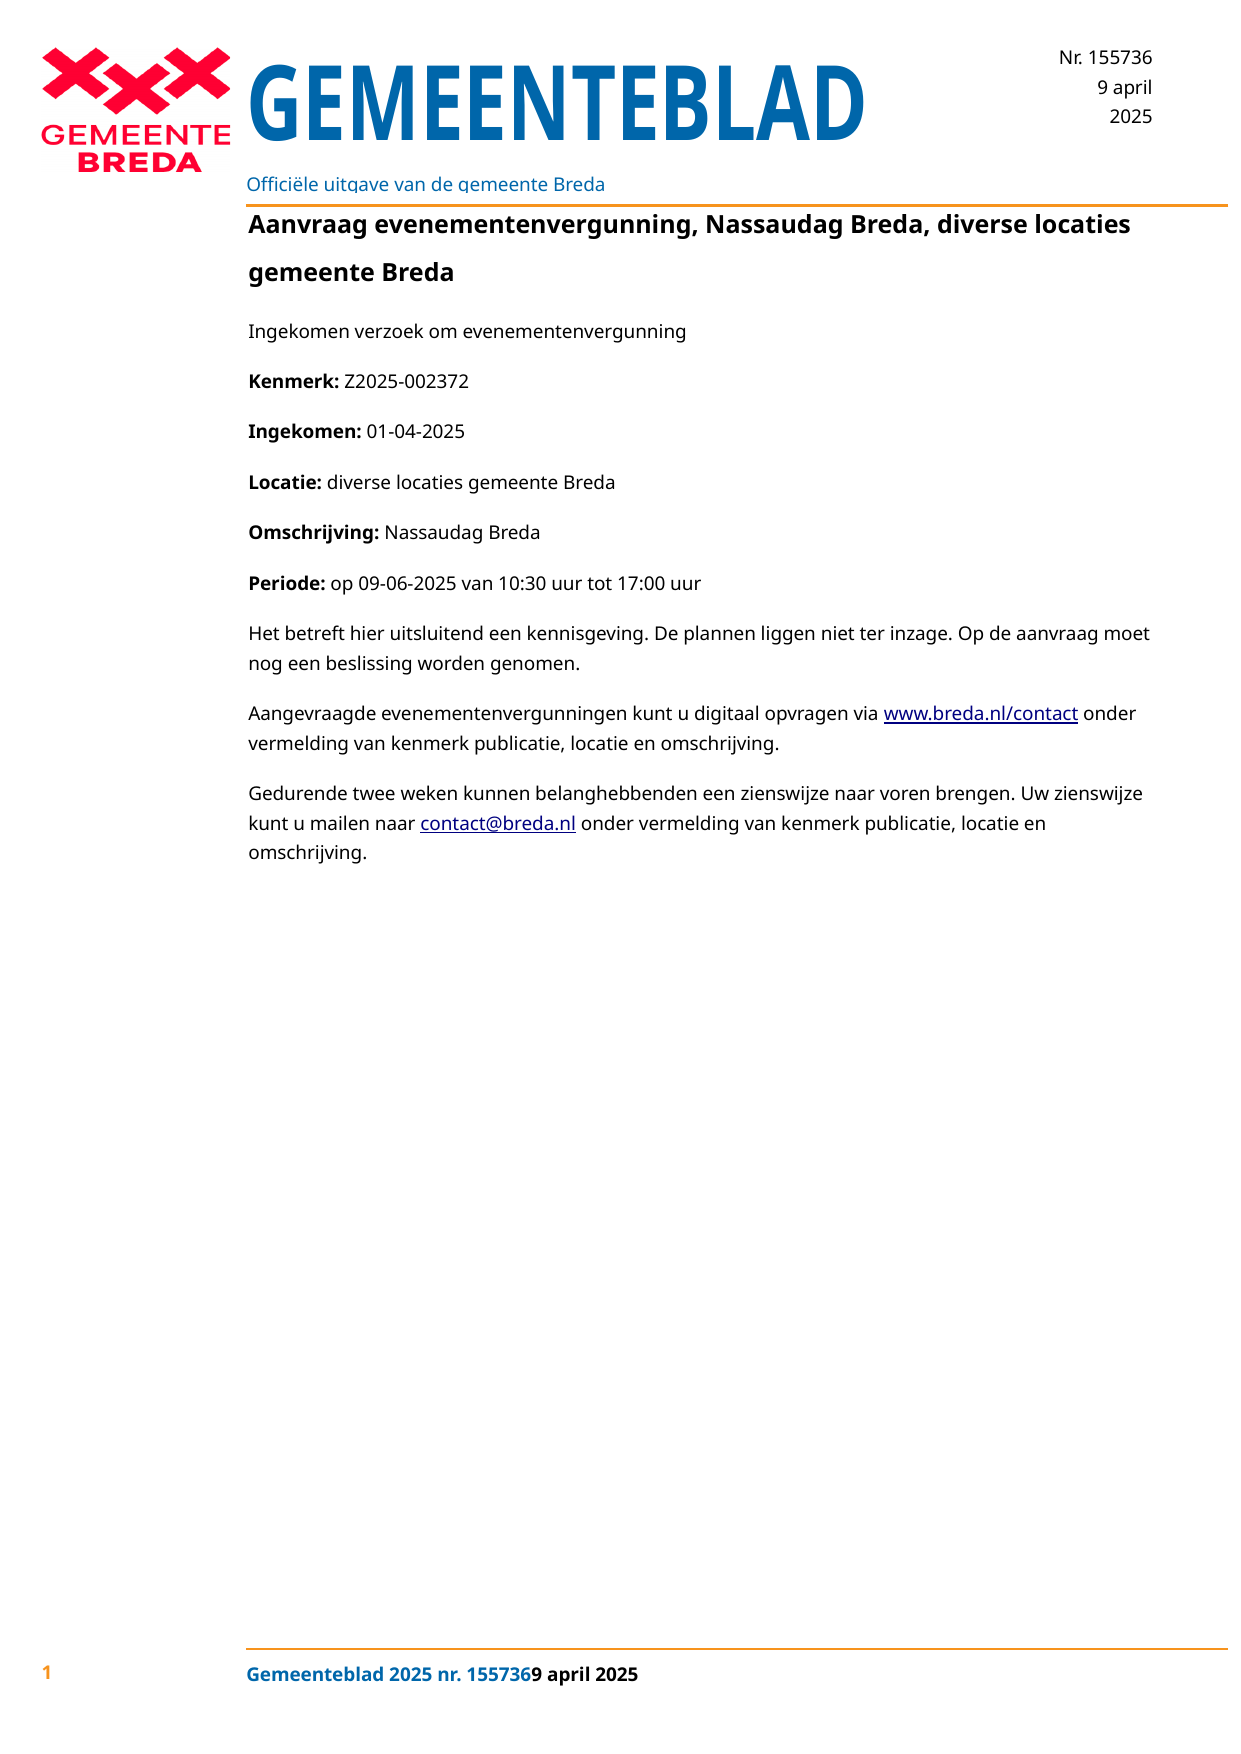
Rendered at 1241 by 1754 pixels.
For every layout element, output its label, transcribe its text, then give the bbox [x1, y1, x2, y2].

text Locatie: diverse locaties gemeente Breda [248, 469, 1152, 495]
text Het betreft hier uitsluitend een kennisgeving. De plannen liggen niet ter inzage. Op de aanvraag moet nog een beslissing worden genomen. [248, 620, 1152, 676]
text Kenmerk: Z2025-002372 [248, 368, 1152, 394]
text Ingekomen: 01-04-2025 [248, 419, 1152, 444]
text Omschrijving: Nassaudag Breda [248, 519, 1152, 545]
text Gedurende twee weken kunnen belanghebbenden een zienswijze naar voren brengen. Uw zienswijze kunt u mailen naar contact@breda.nl onder vermelding van kenmerk publicatie, locatie en omschrijving. [248, 780, 1152, 865]
text Aangevraagde evenementenvergunningen kunt u digitaal opvragen via www.breda.nl/contact onder vermelding van kenmerk publicatie, locatie en omschrijving. [248, 700, 1152, 756]
text Ingekomen verzoek om evenementenvergunning [248, 318, 1152, 344]
text Aanvraag evenementenvergunning, Nassaudag Breda, diverse locaties gemeente Breda [248, 207, 1152, 288]
picture [41, 47, 231, 172]
text Periode: op 09-06-2025 van 10:30 uur tot 17:00 uur [248, 570, 1152, 596]
